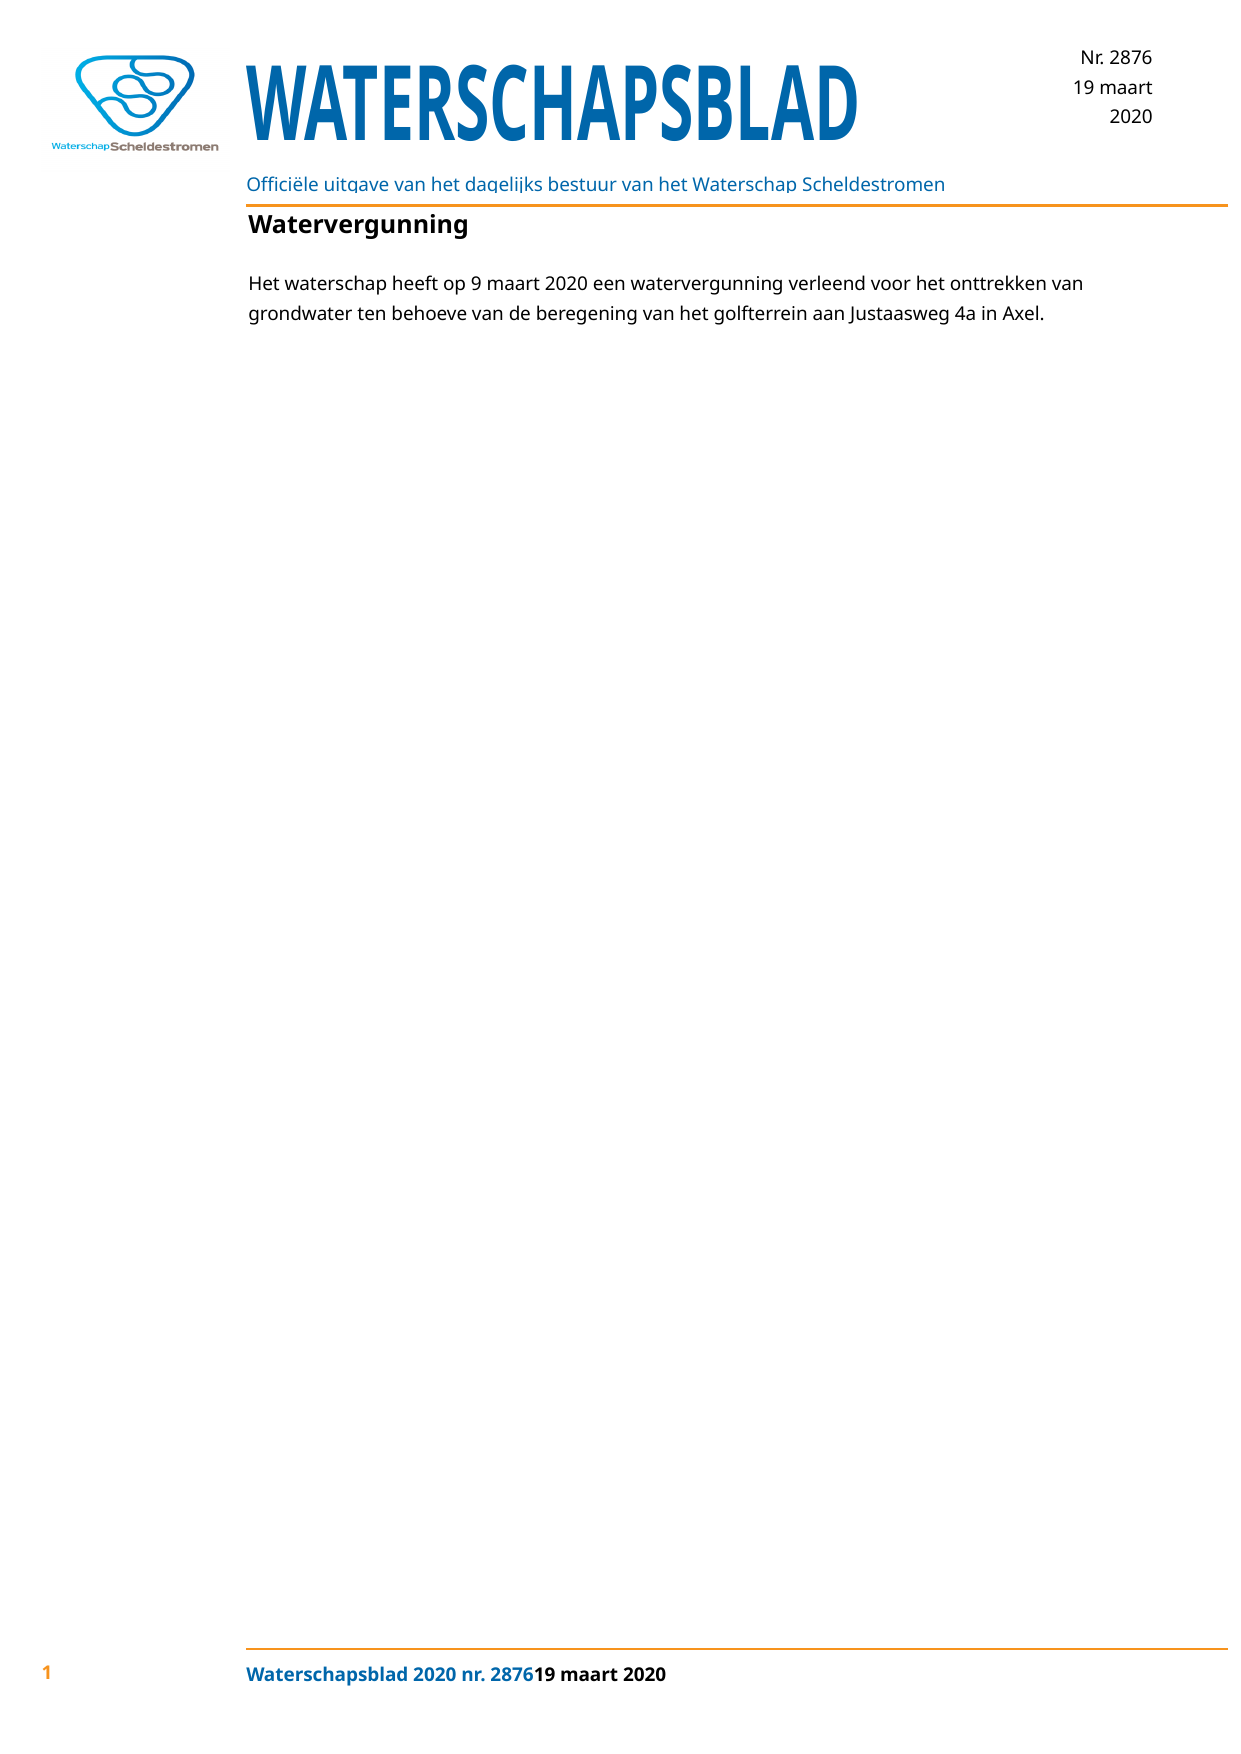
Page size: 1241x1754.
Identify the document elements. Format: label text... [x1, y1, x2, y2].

text Watervergunning [248, 207, 1152, 241]
text Het waterschap heeft op 9 maart 2020 een watervergunning verleend voor het onttrekken van grondwater ten behoeve van de beregening van het golfterrein aan Justaasweg 4a in Axel. [248, 270, 1152, 326]
picture [41, 47, 231, 172]
